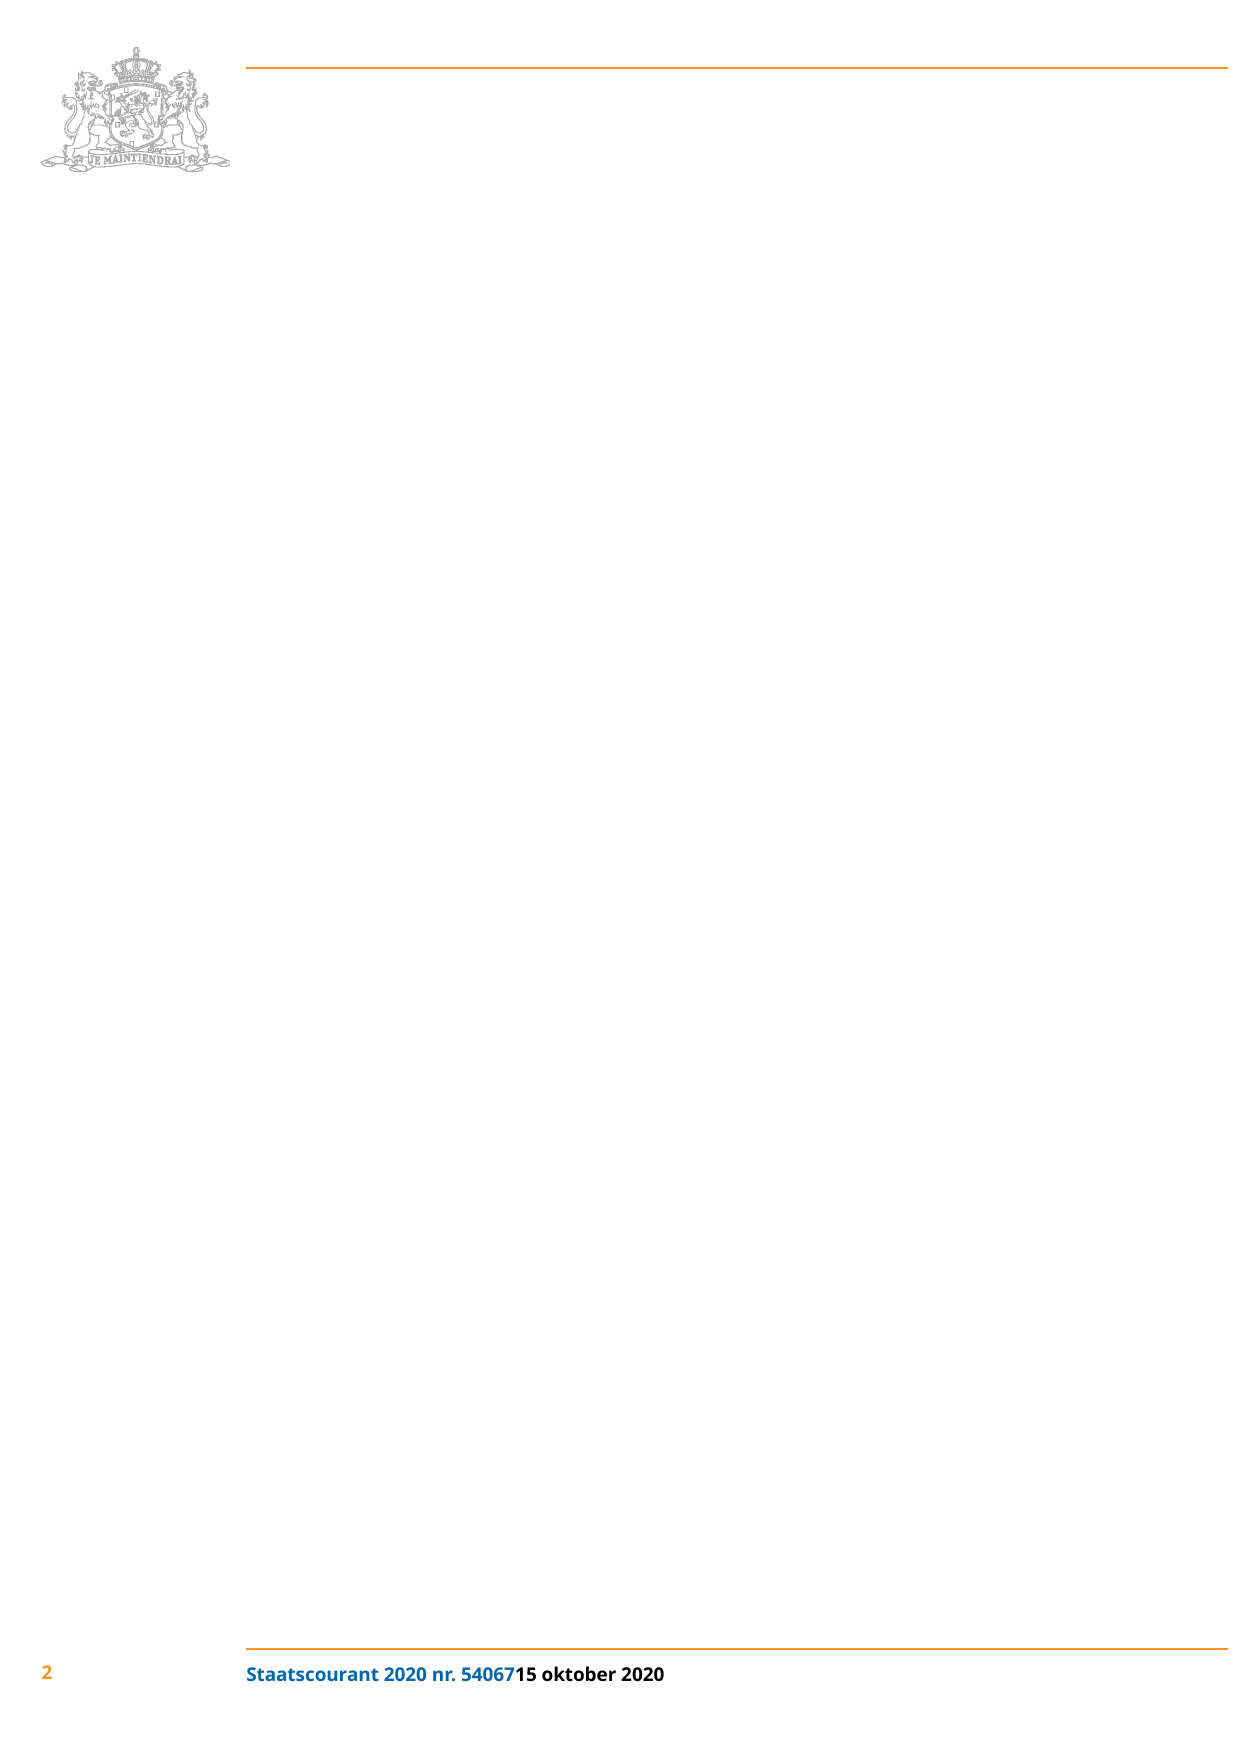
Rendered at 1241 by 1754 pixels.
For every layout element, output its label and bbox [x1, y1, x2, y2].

picture [41, 47, 231, 172]
